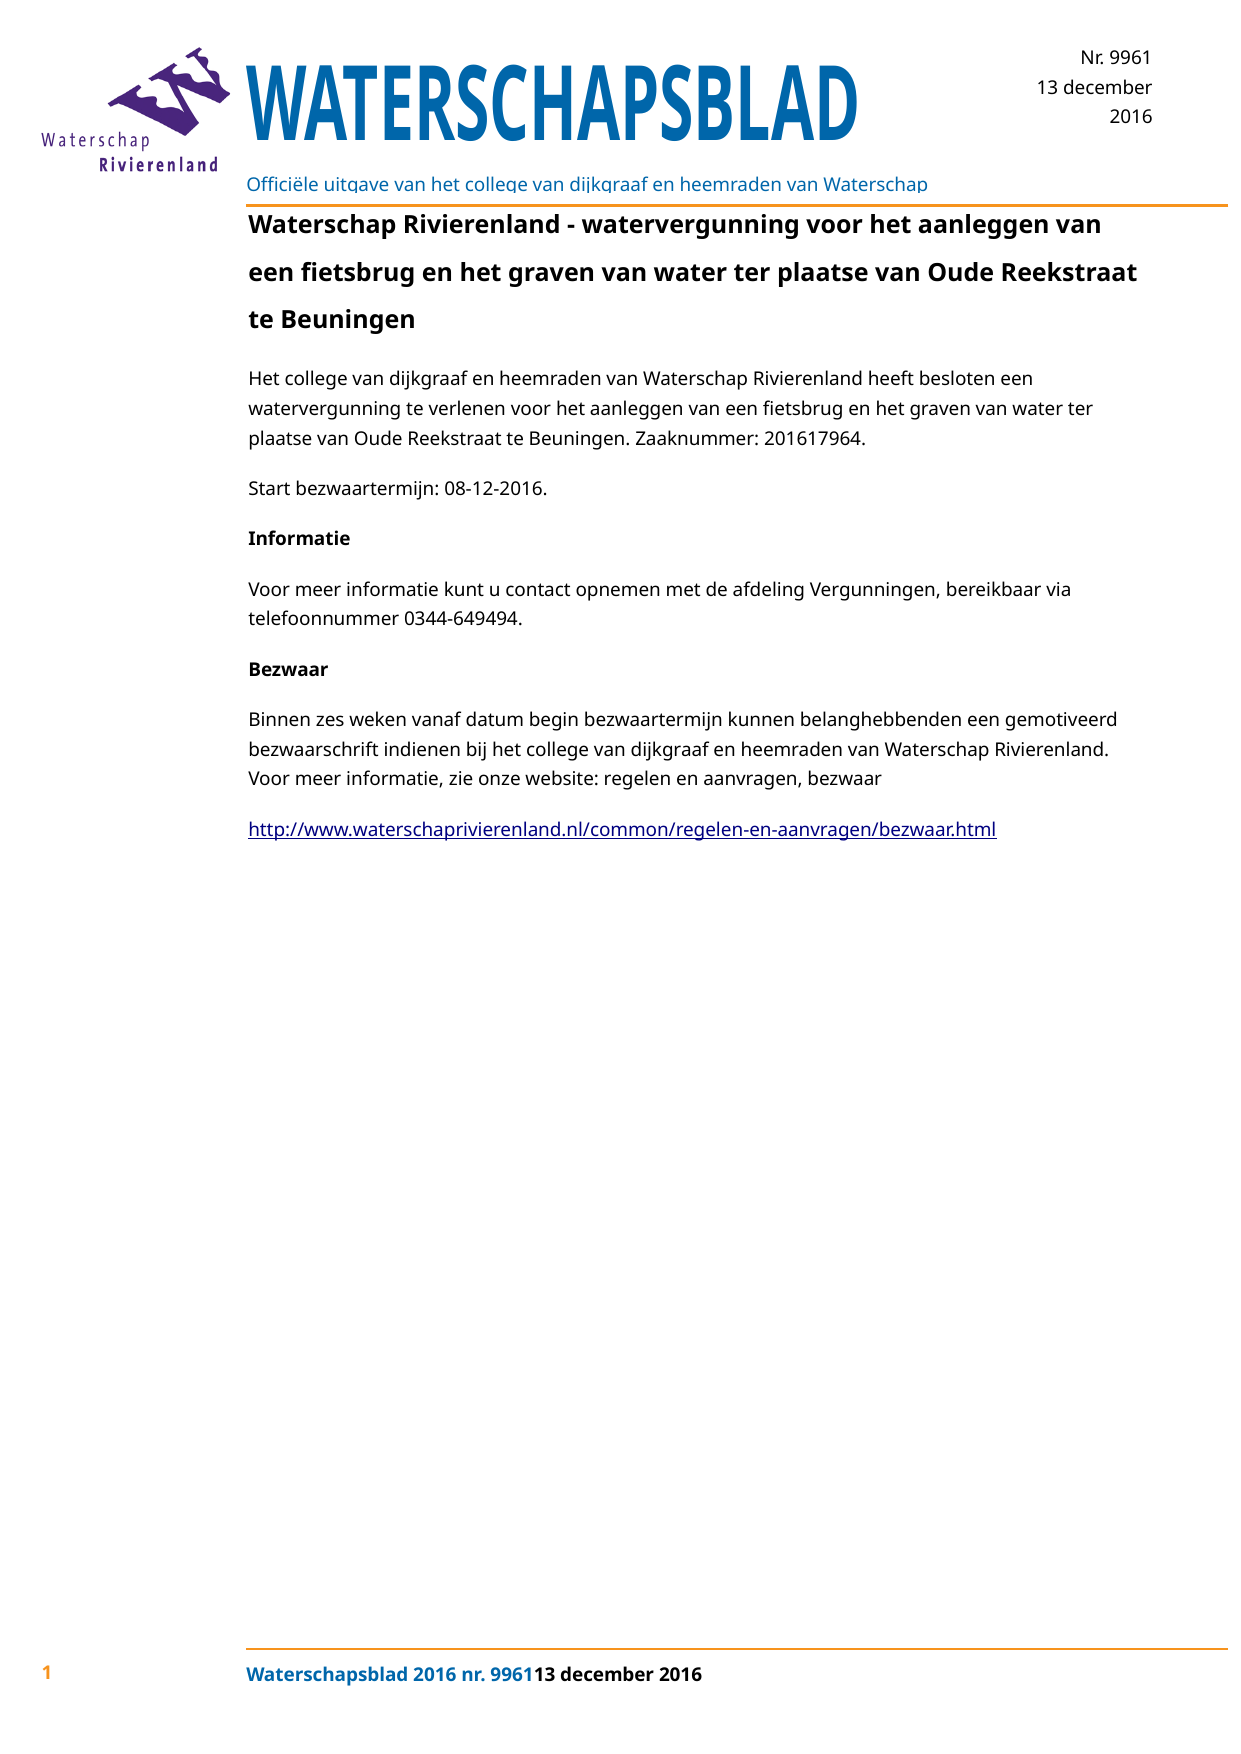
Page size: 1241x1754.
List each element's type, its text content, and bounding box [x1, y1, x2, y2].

text Binnen zes weken vanaf datum begin bezwaartermijn kunnen belanghebbenden een gemotiveerd bezwaarschrift indienen bij het college van dijkgraaf en heemraden van Waterschap Rivierenland. Voor meer informatie, zie onze website: regelen en aanvragen, bezwaar [248, 706, 1152, 791]
text Bezwaar [248, 656, 1152, 682]
text http://www.waterschaprivierenland.nl/common/regelen-en-aanvragen/bezwaar.html [248, 816, 1152, 842]
text Voor meer informatie kunt u contact opnemen met de afdeling Vergunningen, bereikbaar via telefoonnummer 0344-649494. [248, 576, 1152, 631]
text Het college van dijkgraaf en heemraden van Waterschap Rivierenland heeft besloten een watervergunning te verlenen voor het aanleggen van een fietsbrug en het graven van water ter plaatse van Oude Reekstraat te Beuningen. Zaaknummer: 201617964. [248, 366, 1152, 450]
picture [41, 47, 231, 172]
text Informatie [248, 526, 1152, 551]
text Start bezwaartermijn: 08-12-2016. [248, 475, 1152, 501]
text Waterschap Rivierenland - watervergunning voor het aanleggen van een fietsbrug en het graven van water ter plaatse van Oude Reekstraat te Beuningen [248, 207, 1152, 336]
